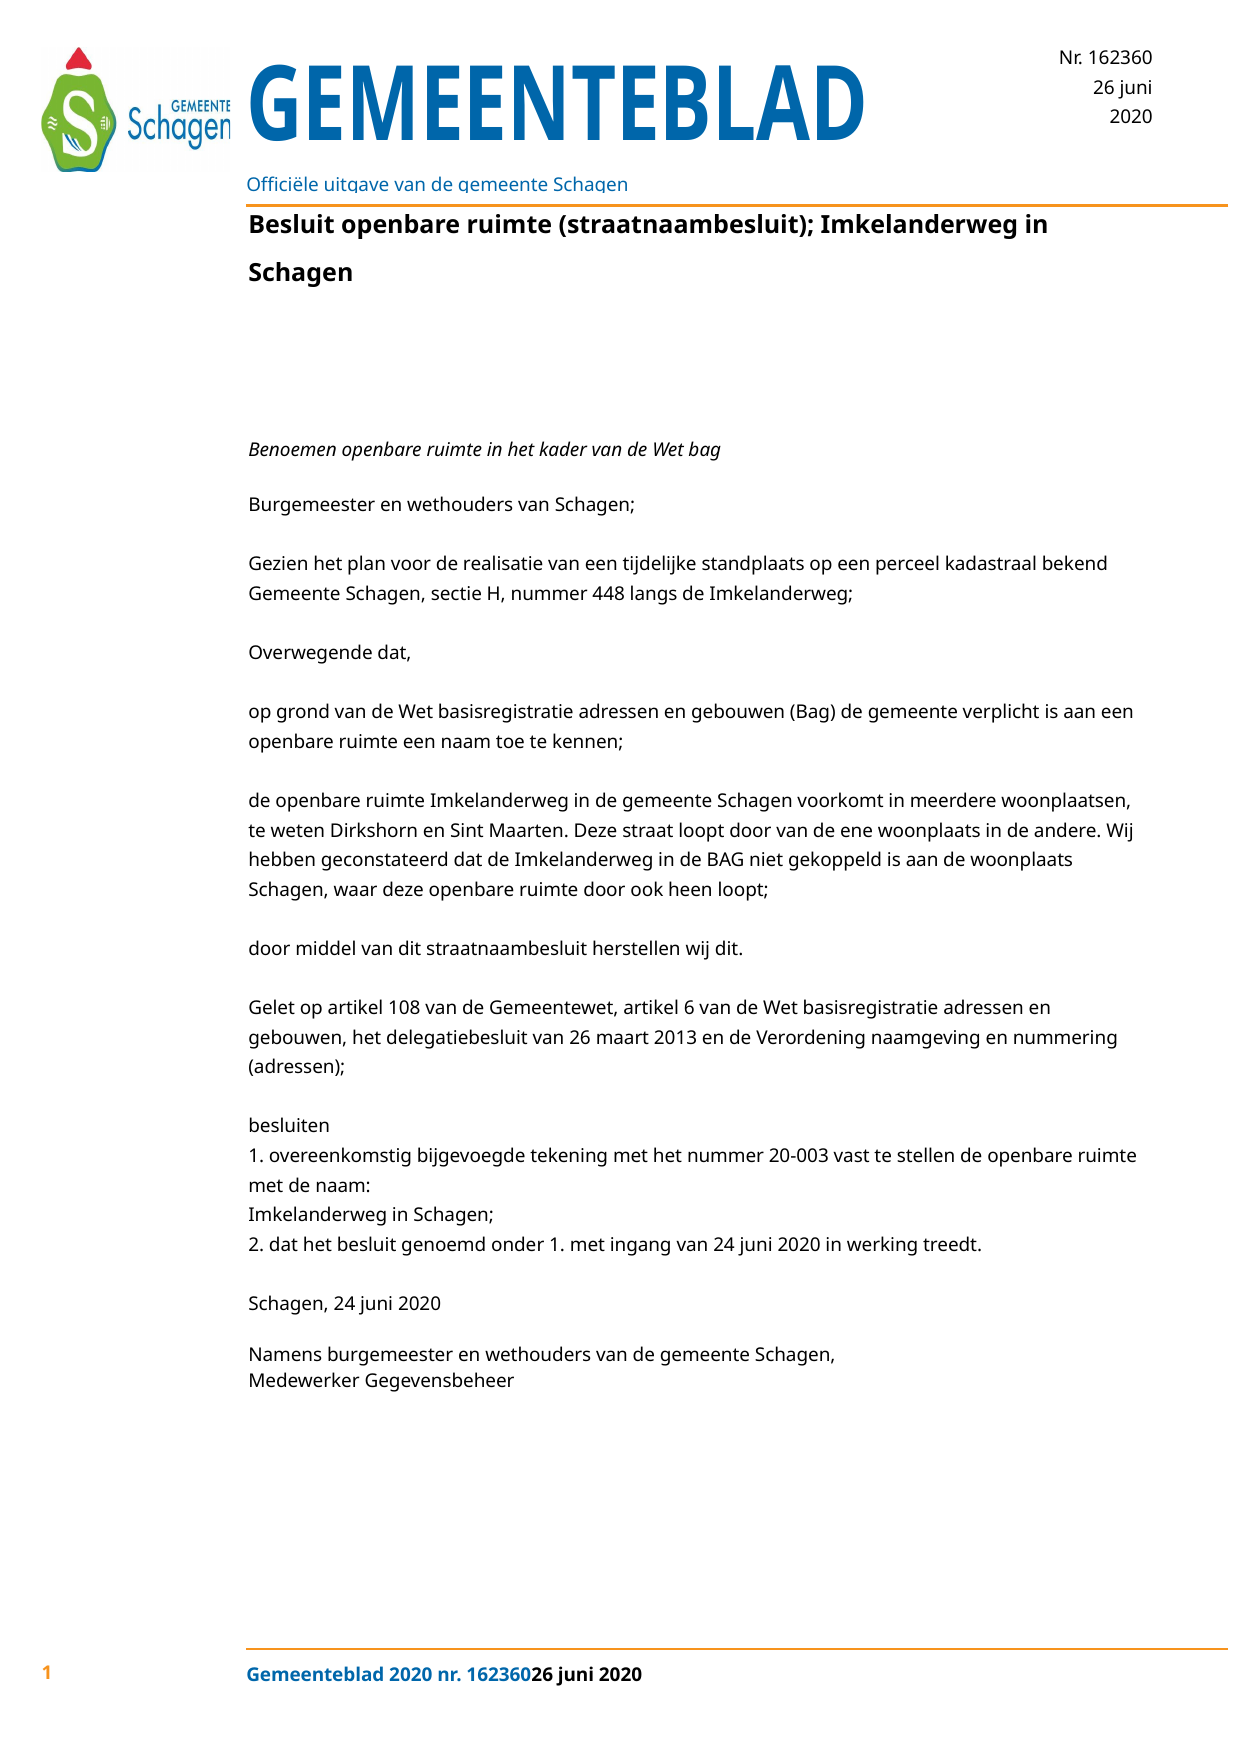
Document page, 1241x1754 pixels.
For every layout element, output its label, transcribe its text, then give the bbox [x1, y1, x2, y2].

text op grond van de Wet basisregistratie adressen en gebouwen (Bag) de gemeente verplicht is aan een openbare ruimte een naam toe te kennen; [248, 698, 1152, 754]
text Imkelanderweg in Schagen; [248, 1201, 1152, 1227]
text Gelet op artikel 108 van de Gemeentewet, artikel 6 van de Wet basisregistratie adressen en gebouwen, het delegatiebesluit van 26 maart 2013 en de Verordening naamgeving en nummering (adressen); [248, 994, 1152, 1079]
text 2. dat het besluit genoemd onder 1. met ingang van 24 juni 2020 in werking treedt. [248, 1231, 1152, 1257]
picture [41, 47, 231, 172]
text Overwegende dat, [248, 639, 1152, 665]
text Burgemeester en wethouders van Schagen; [248, 491, 1152, 517]
text 1. overeenkomstig bijgevoegde tekening met het nummer 20-003 vast te stellen de openbare ruimte met de naam: [248, 1142, 1152, 1197]
text Besluit openbare ruimte (straatnaambesluit); Imkelanderweg in Schagen [248, 207, 1152, 288]
text de openbare ruimte Imkelanderweg in de gemeente Schagen voorkomt in meerdere woonplaatsen, te weten Dirkshorn en Sint Maarten. Deze straat loopt door van de ene woonplaats in de andere. Wij hebben geconstateerd dat de Imkelanderweg in de BAG niet gekoppeld is aan de woonplaats Schagen, waar deze openbare ruimte door ook heen loopt; [248, 787, 1152, 902]
text Benoemen openbare ruimte in het kader van de Wet bag [248, 436, 1152, 462]
text door middel van dit straatnaambesluit herstellen wij dit. [248, 935, 1152, 961]
text Namens burgemeester en wethouders van de gemeente Schagen, [248, 1342, 1152, 1367]
text besluiten [248, 1113, 1152, 1138]
text Gezien het plan voor de realisatie van een tijdelijke standplaats op een perceel kadastraal bekend [248, 551, 1152, 576]
text Gemeente Schagen, sectie H, nummer 448 langs de Imkelanderweg; [248, 580, 1152, 606]
text Schagen, 24 juni 2020 [248, 1290, 1152, 1316]
text Medewerker Gegevensbeheer [248, 1367, 1152, 1393]
